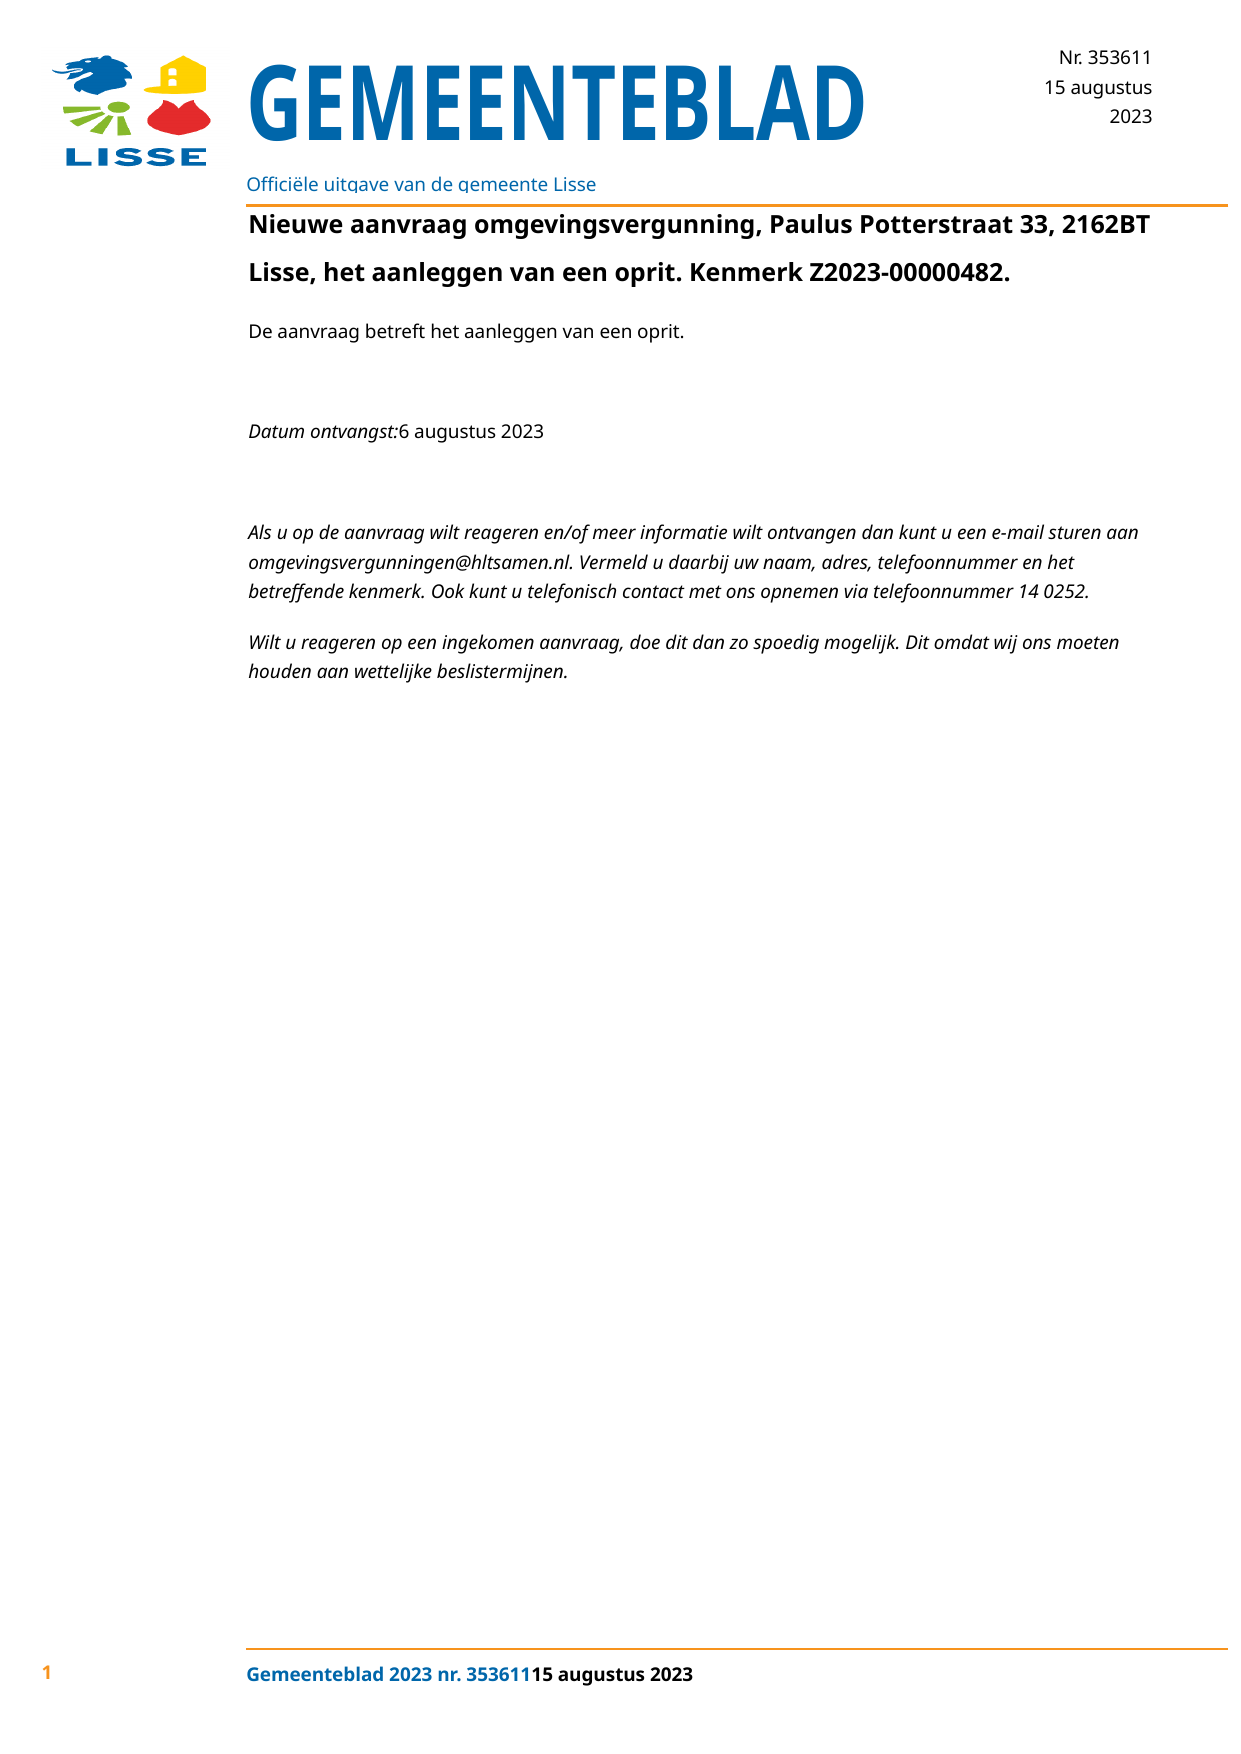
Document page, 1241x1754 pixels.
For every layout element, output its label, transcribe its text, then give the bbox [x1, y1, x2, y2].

text Nieuwe aanvraag omgevingsvergunning, Paulus Potterstraat 33, 2162BT Lisse, het aanleggen van een oprit. Kenmerk Z2023-00000482. [248, 207, 1152, 288]
text De aanvraag betreft het aanleggen van een oprit. [248, 318, 1152, 344]
text Wilt u reageren op een ingekomen aanvraag, doe dit dan zo spoedig mogelijk. Dit omdat wij ons moeten houden aan wettelijke beslistermijnen. [248, 629, 1152, 684]
text Als u op de aanvraag wilt reageren en/of meer informatie wilt ontvangen dan kunt u een e-mail sturen aan omgevingsvergunningen@hltsamen.nl. Vermeld u daarbij uw naam, adres, telefoonnummer en het betreffende kenmerk. Ook kunt u telefonisch contact met ons opnemen via telefoonnummer 14 0252. [248, 519, 1152, 604]
picture [41, 47, 231, 172]
text Datum ontvangst:6 augustus 2023 [248, 419, 1152, 444]
